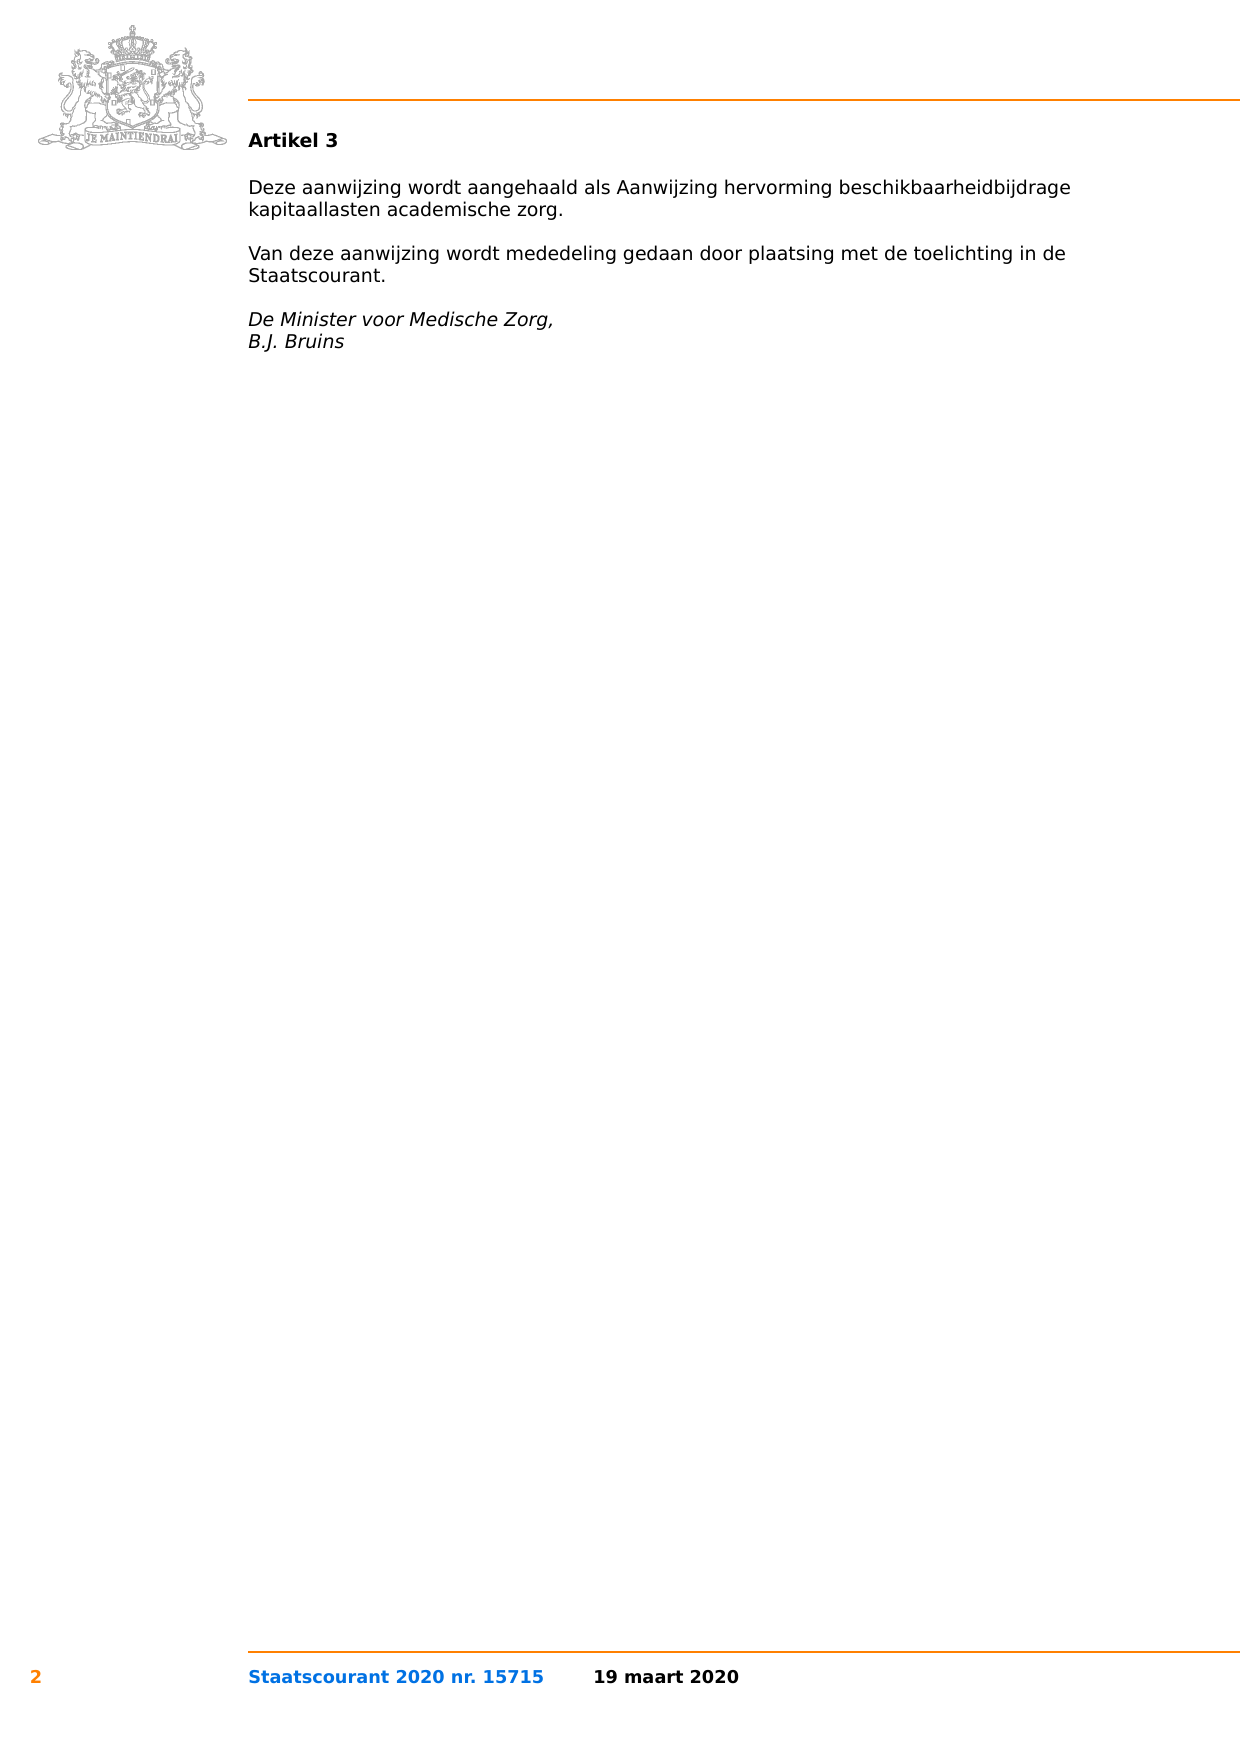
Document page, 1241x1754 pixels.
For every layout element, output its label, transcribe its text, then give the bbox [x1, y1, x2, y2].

text Van deze aanwijzing wordt mededeling gedaan door plaatsing met de toelichting in de Staatscourant. [248, 243, 1163, 287]
picture [38, 25, 227, 150]
text Deze aanwijzing wordt aangehaald als Aanwijzing hervorming beschikbaarheidbijdrage kapitaallasten academische zorg. [248, 177, 1163, 221]
subtitle Artikel 3 [248, 130, 1163, 152]
text De Minister voor Medische Zorg, B.J. Bruins [248, 308, 1163, 352]
